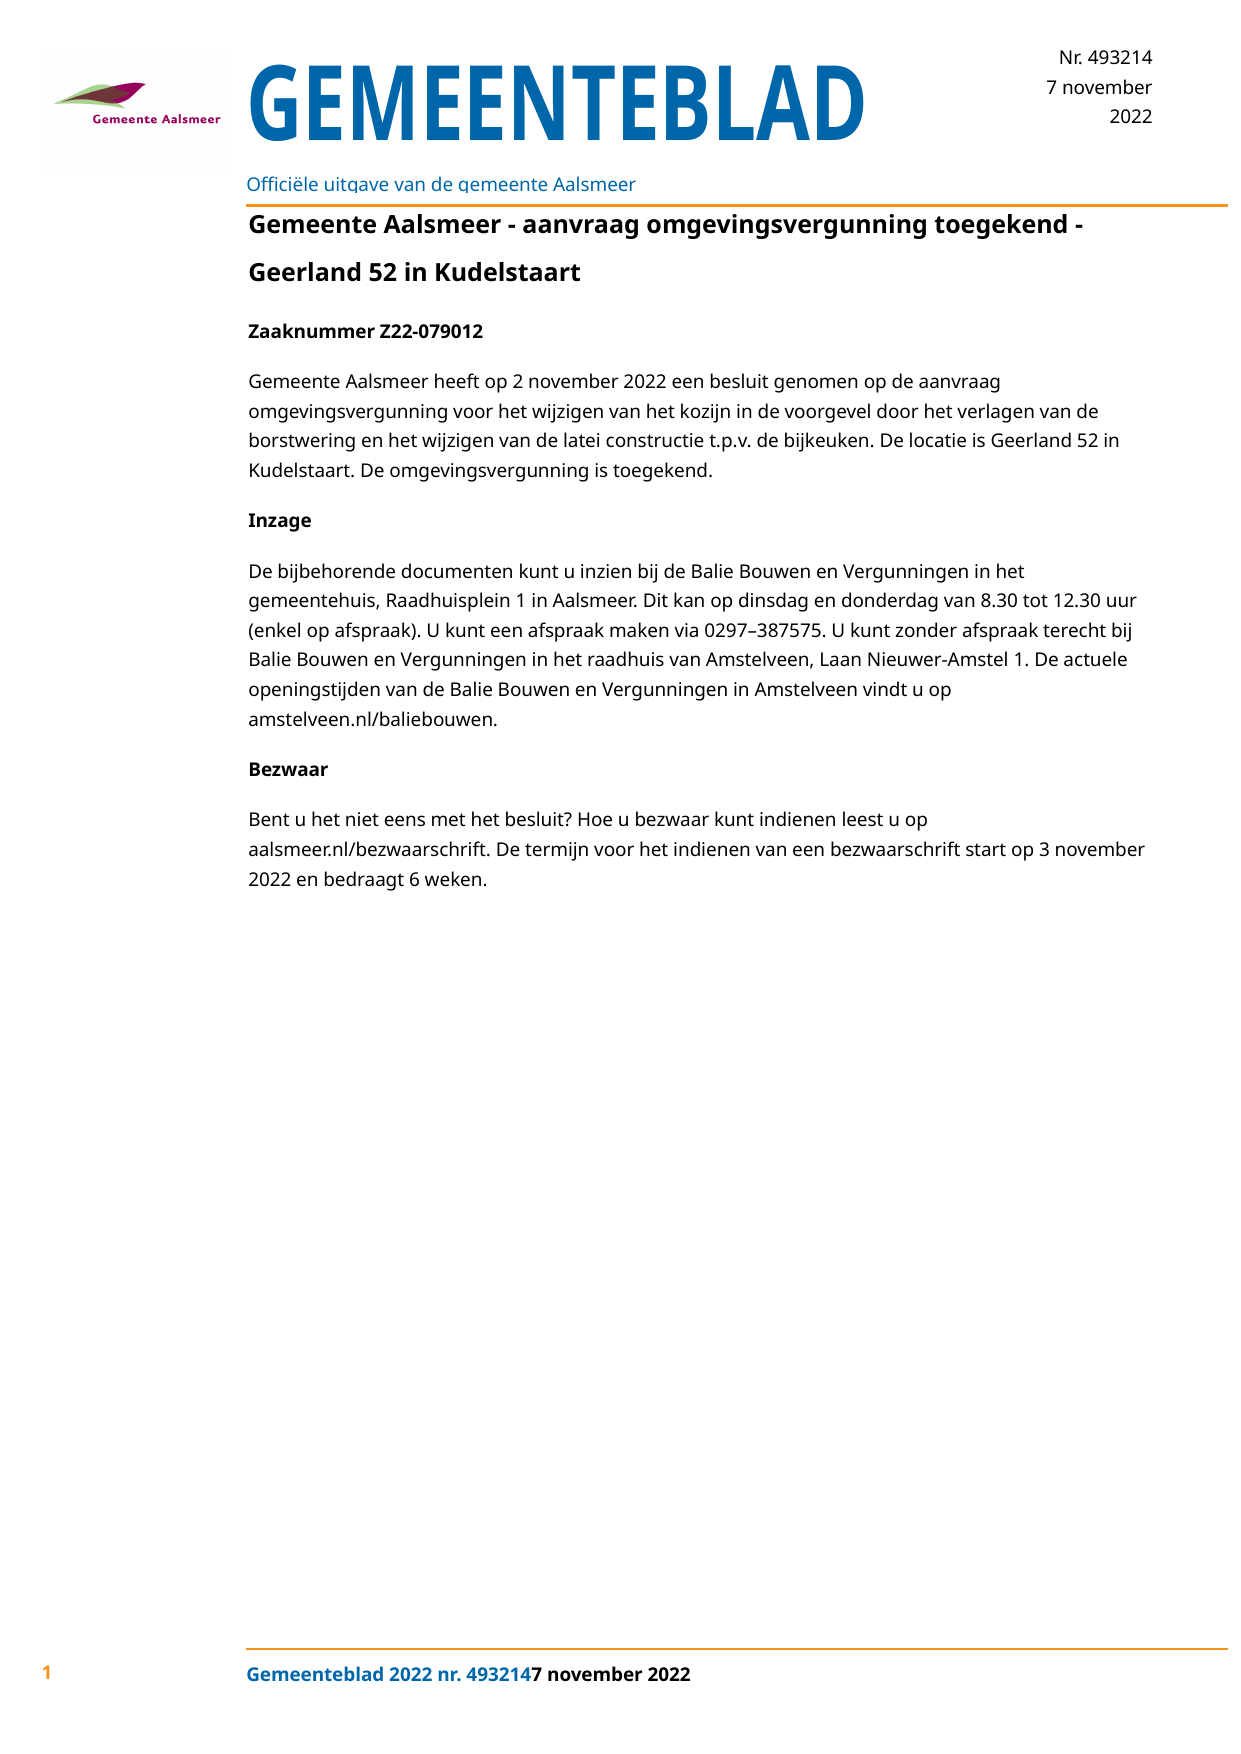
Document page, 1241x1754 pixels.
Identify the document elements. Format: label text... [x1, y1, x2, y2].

text Bezwaar [248, 756, 1152, 782]
text Zaaknummer Z22-079012 [248, 318, 1152, 344]
text Gemeente Aalsmeer heeft op 2 november 2022 een besluit genomen op de aanvraag omgevingsvergunning voor het wijzigen van het kozijn in de voorgevel door het verlagen van de borstwering en het wijzigen van de latei constructie t.p.v. de bijkeuken. De locatie is Geerland 52 in Kudelstaart. De omgevingsvergunning is toegekend. [248, 368, 1152, 483]
picture [41, 47, 231, 172]
text Gemeente Aalsmeer - aanvraag omgevingsvergunning toegekend - Geerland 52 in Kudelstaart [248, 207, 1152, 288]
text De bijbehorende documenten kunt u inzien bij de Balie Bouwen en Vergunningen in het gemeentehuis, Raadhuisplein 1 in Aalsmeer. Dit kan op dinsdag en donderdag van 8.30 tot 12.30 uur (enkel op afspraak). U kunt een afspraak maken via 0297–387575. U kunt zonder afspraak terecht bij Balie Bouwen en Vergunningen in het raadhuis van Amstelveen, Laan Nieuwer-Amstel 1. De actuele openingstijden van de Balie Bouwen en Vergunningen in Amstelveen vindt u op amstelveen.nl/baliebouwen. [248, 558, 1152, 732]
text Inzage [248, 507, 1152, 533]
text Bent u het niet eens met het besluit? Hoe u bezwaar kunt indienen leest u op aalsmeer.nl/bezwaarschrift. De termijn voor het indienen van een bezwaarschrift start op 3 november 2022 en bedraagt 6 weken. [248, 807, 1152, 892]
